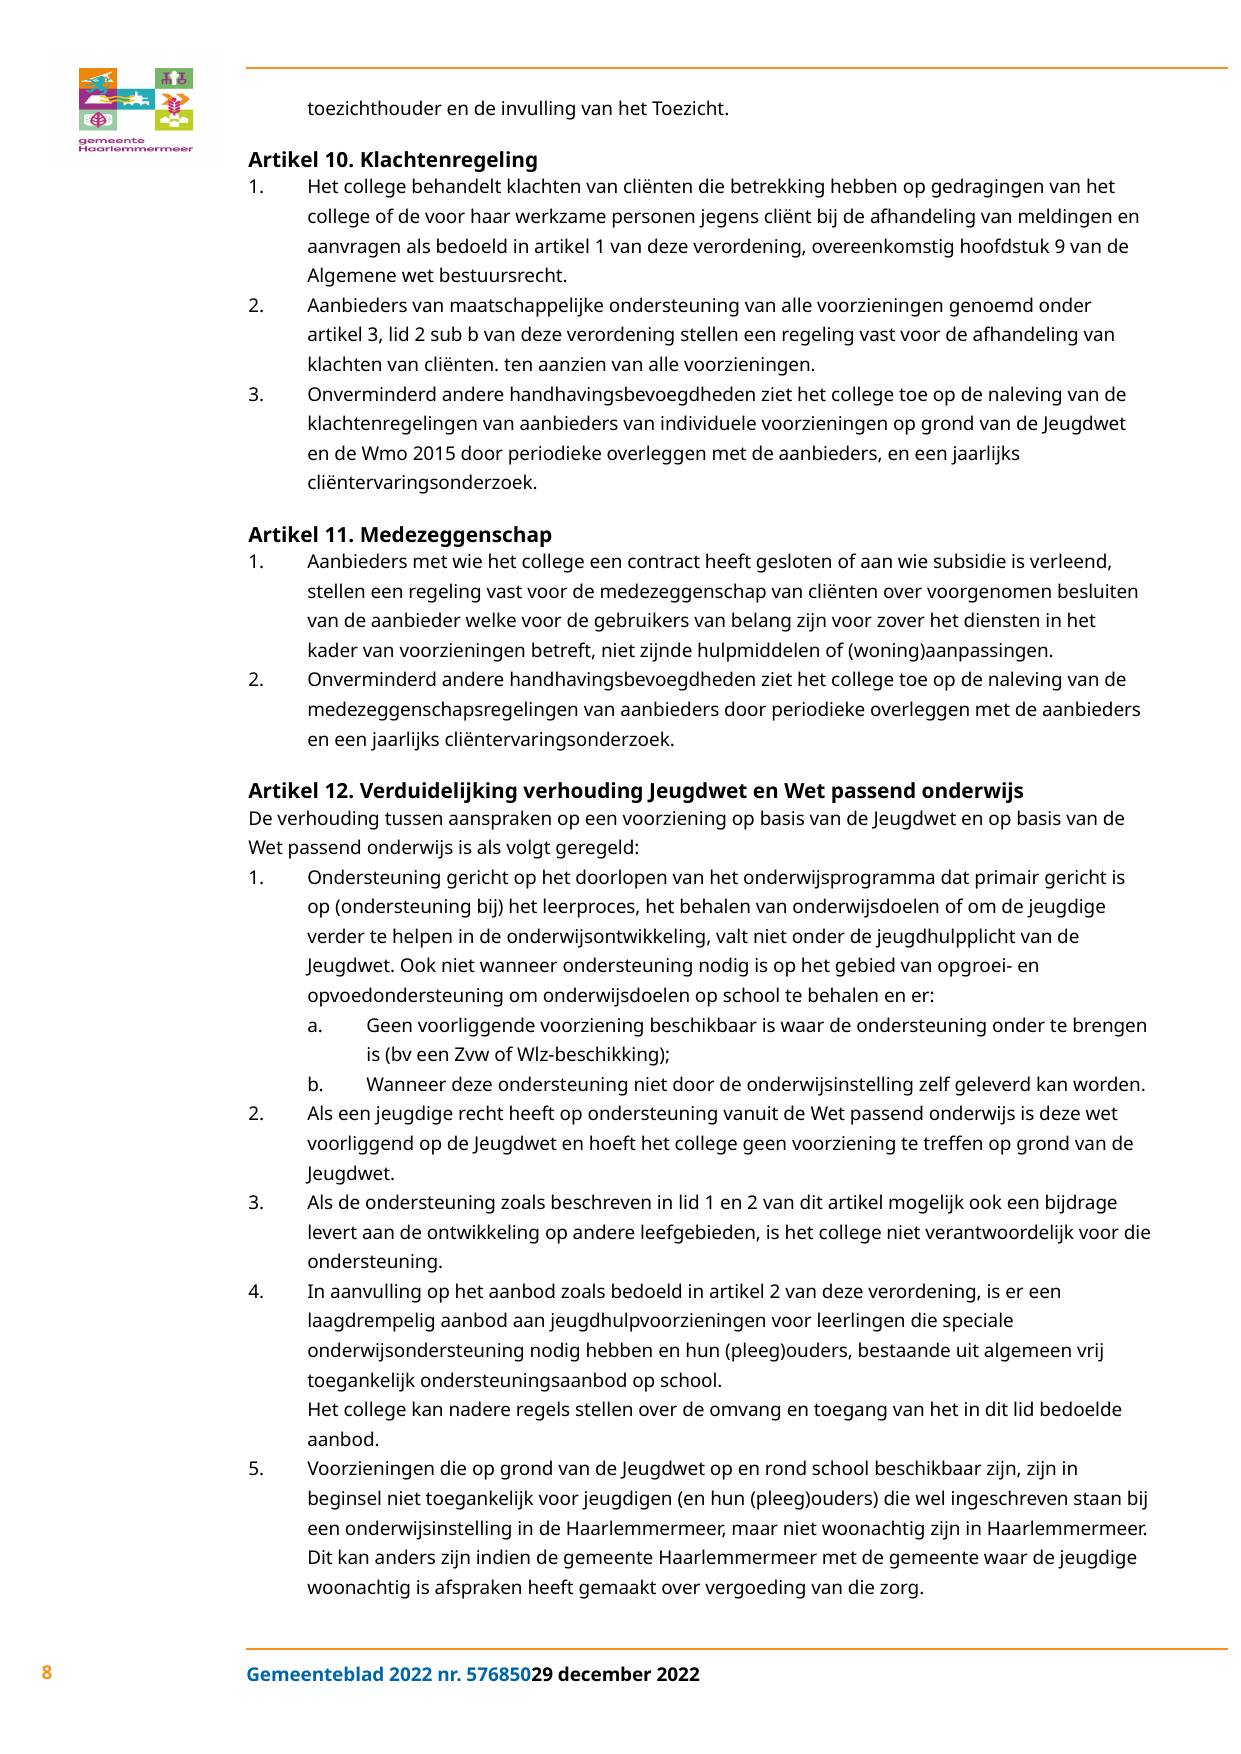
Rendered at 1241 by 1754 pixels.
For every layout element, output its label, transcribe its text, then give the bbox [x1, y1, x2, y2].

list toezichthouder en de invulling van het Toezicht. [248, 95, 1152, 121]
text Artikel 11. Medezeggenschap [248, 520, 1152, 548]
list Als een jeugdige recht heeft op ondersteuning vanuit de Wet passend onderwijs is deze wet voorliggend op de Jeugdwet en hoeft het college geen voorziening te treffen op grond van de Jeugdwet. [248, 1101, 1152, 1185]
list Geen voorliggende voorziening beschikbaar is waar de ondersteuning onder te brengen is (bv een Zvw of Wlz-beschikking); [307, 1012, 1152, 1067]
list Onverminderd andere handhavingsbevoegdheden ziet het college toe op de naleving van de medezeggenschapsregelingen van aanbieders door periodieke overleggen met de aanbieders en een jaarlijks cliëntervaringsonderzoek. [248, 667, 1152, 752]
list Aanbieders van maatschappelijke ondersteuning van alle voorzieningen genoemd onder artikel 3, lid 2 sub b van deze verordening stellen een regeling vast voor de afhandeling van klachten van cliënten. ten aanzien van alle voorzieningen. [248, 292, 1152, 377]
picture [41, 47, 231, 172]
list Het college kan nadere regels stellen over de omvang en toegang van het in dit lid bedoelde aanbod. [248, 1396, 1152, 1452]
list Ondersteuning gericht op het doorlopen van het onderwijsprogramma dat primair gericht is op (ondersteuning bij) het leerproces, het behalen van onderwijsdoelen of om de jeugdige verder te helpen in de onderwijsontwikkeling, valt niet onder de jeugdhulpplicht van de Jeugdwet. Ook niet wanneer ondersteuning nodig is op het gebied van opgroei- en opvoedondersteuning om onderwijsdoelen op school te behalen en er: [248, 864, 1152, 1008]
list Aanbieders met wie het college een contract heeft gesloten of aan wie subsidie is verleend, stellen een regeling vast voor de medezeggenschap van cliënten over voorgenomen besluiten van de aanbieder welke voor de gebruikers van belang zijn voor zover het diensten in het kader van voorzieningen betreft, niet zijnde hulpmiddelen of (woning)aanpassingen. [248, 548, 1152, 663]
list Wanneer deze ondersteuning niet door de onderwijsinstelling zelf geleverd kan worden. [307, 1071, 1152, 1097]
list In aanvulling op het aanbod zoals bedoeld in artikel 2 van deze verordening, is er een laagdrempelig aanbod aan jeugdhulpvoorzieningen voor leerlingen die speciale onderwijsondersteuning nodig hebben en hun (pleeg)ouders, bestaande uit algemeen vrij toegankelijk ondersteuningsaanbod op school. [248, 1278, 1152, 1392]
list Als de ondersteuning zoals beschreven in lid 1 en 2 van dit artikel mogelijk ook een bijdrage levert aan de ontwikkeling op andere leefgebieden, is het college niet verantwoordelijk voor die ondersteuning. [248, 1189, 1152, 1274]
list Onverminderd andere handhavingsbevoegdheden ziet het college toe op de naleving van de klachtenregelingen van aanbieders van individuele voorzieningen op grond van de Jeugdwet en de Wmo 2015 door periodieke overleggen met de aanbieders, en een jaarlijks cliëntervaringsonderzoek. [248, 381, 1152, 495]
list Voorzieningen die op grond van de Jeugdwet op en rond school beschikbaar zijn, zijn in beginsel niet toegankelijk voor jeugdigen (en hun (pleeg)ouders) die wel ingeschreven staan bij een onderwijsinstelling in de Haarlemmermeer, maar niet woonachtig zijn in Haarlemmermeer. Dit kan anders zijn indien de gemeente Haarlemmermeer met de gemeente waar de jeugdige woonachtig is afspraken heeft gemaakt over vergoeding van die zorg. [248, 1456, 1152, 1599]
list Het college behandelt klachten van cliënten die betrekking hebben op gedragingen van het college of de voor haar werkzame personen jegens cliënt bij de afhandeling van meldingen en aanvragen als bedoeld in artikel 1 van deze verordening, overeenkomstig hoofdstuk 9 van de Algemene wet bestuursrecht. [248, 174, 1152, 288]
text Artikel 10. Klachtenregeling [248, 145, 1152, 174]
text De verhouding tussen aanspraken op een voorziening op basis van de Jeugdwet en op basis van de Wet passend onderwijs is als volgt geregeld: [248, 805, 1152, 860]
text Artikel 12. Verduidelijking verhouding Jeugdwet en Wet passend onderwijs [248, 776, 1152, 805]
